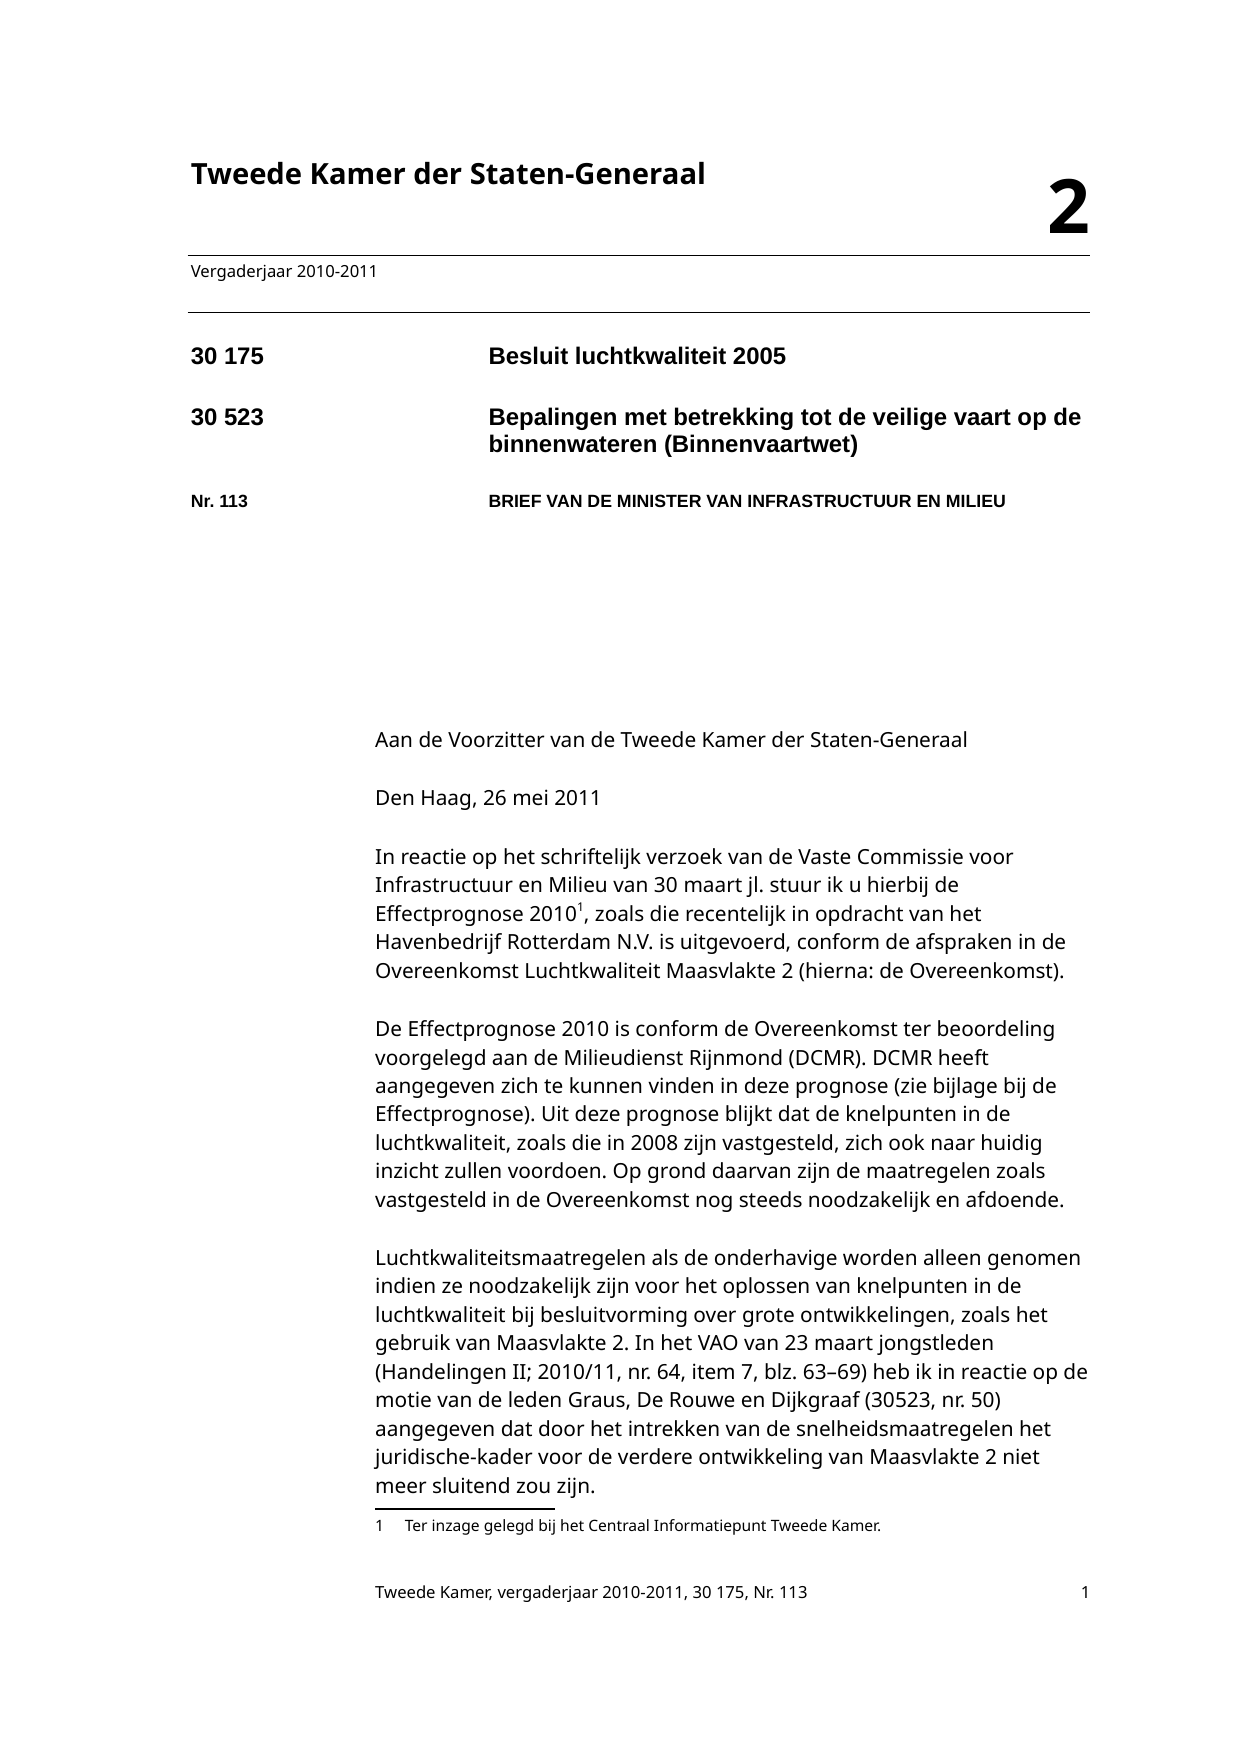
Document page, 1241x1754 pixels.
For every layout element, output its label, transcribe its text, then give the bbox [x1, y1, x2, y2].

table_cell BRIEF VAN DE MINISTER VAN INFRASTRUCTUUR EN MILIEU [485, 488, 1090, 607]
table_cell Nr. 113 [188, 488, 485, 607]
text Aan de Voorzitter van de Tweede Kamer der Staten-Generaal [375, 725, 1090, 753]
text Den Haag, 26 mei 2011 [375, 783, 1090, 812]
table_cell [485, 256, 1090, 312]
text De Effectprognose 2010 is conform de Overeenkomst ter beoordeling voorgelegd aan de Milieudienst Rijnmond (DCMR). DCMR heeft aangegeven zich te kunnen vinden in deze prognose (zie bijlage bij de Effectprognose). Uit deze prognose blijkt dat de knelpunten in de luchtkwaliteit, zoals die in 2008 zijn vastgesteld, zich ook naar huidig inzicht zullen voordoen. Op grond daarvan zijn de maatregelen zoals vastgesteld in de Overeenkomst nog steeds noodzakelijk en afdoende. [375, 1014, 1090, 1213]
text Ter inzage gelegd bij het Centraal Informatiepunt Tweede Kamer. [375, 1508, 1090, 1536]
table_cell 30 523 [188, 399, 485, 488]
table_cell [485, 313, 1090, 339]
table_cell 30 175 [188, 339, 485, 399]
table_cell Besluit luchtkwaliteit 2005 [485, 339, 1090, 399]
table_header Tweede Kamer der Staten-Generaal [188, 150, 909, 255]
table_cell Bepalingen met betrekking tot de veilige vaart op de binnenwateren (Binnenvaartwet) [485, 399, 1090, 488]
table_cell Vergaderjaar 2010-2011 [188, 256, 485, 312]
table_cell [188, 313, 485, 339]
text In reactie op het schriftelijk verzoek van de Vaste Commissie voor Infrastructuur en Milieu van 30 maart jl. stuur ik u hierbij de Effectprognose 2010, zoals die recentelijk in opdracht van het Havenbedrijf Rotterdam N.V. is uitgevoerd, conform de afspraken in de Overeenkomst Luchtkwaliteit Maasvlakte 2 (hierna: de Overeenkomst). [375, 842, 1090, 984]
table_header 2 [910, 150, 1090, 255]
text Luchtkwaliteitsmaatregelen als de onderhavige worden alleen genomen indien ze noodzakelijk zijn voor het oplossen van knelpunten in de luchtkwaliteit bij besluitvorming over grote ontwikkelingen, zoals het gebruik van Maasvlakte 2. In het VAO van 23 maart jongstleden (Handelingen II; 2010/11, nr. 64, item 7, blz. 63–69) heb ik in reactie op de motie van de leden Graus, De Rouwe en Dijkgraaf (30523, nr. 50) aangegeven dat door het intrekken van de snelheidsmaatregelen het juridische-kader voor de verdere ontwikkeling van Maasvlakte 2 niet meer sluitend zou zijn. [375, 1243, 1090, 1499]
